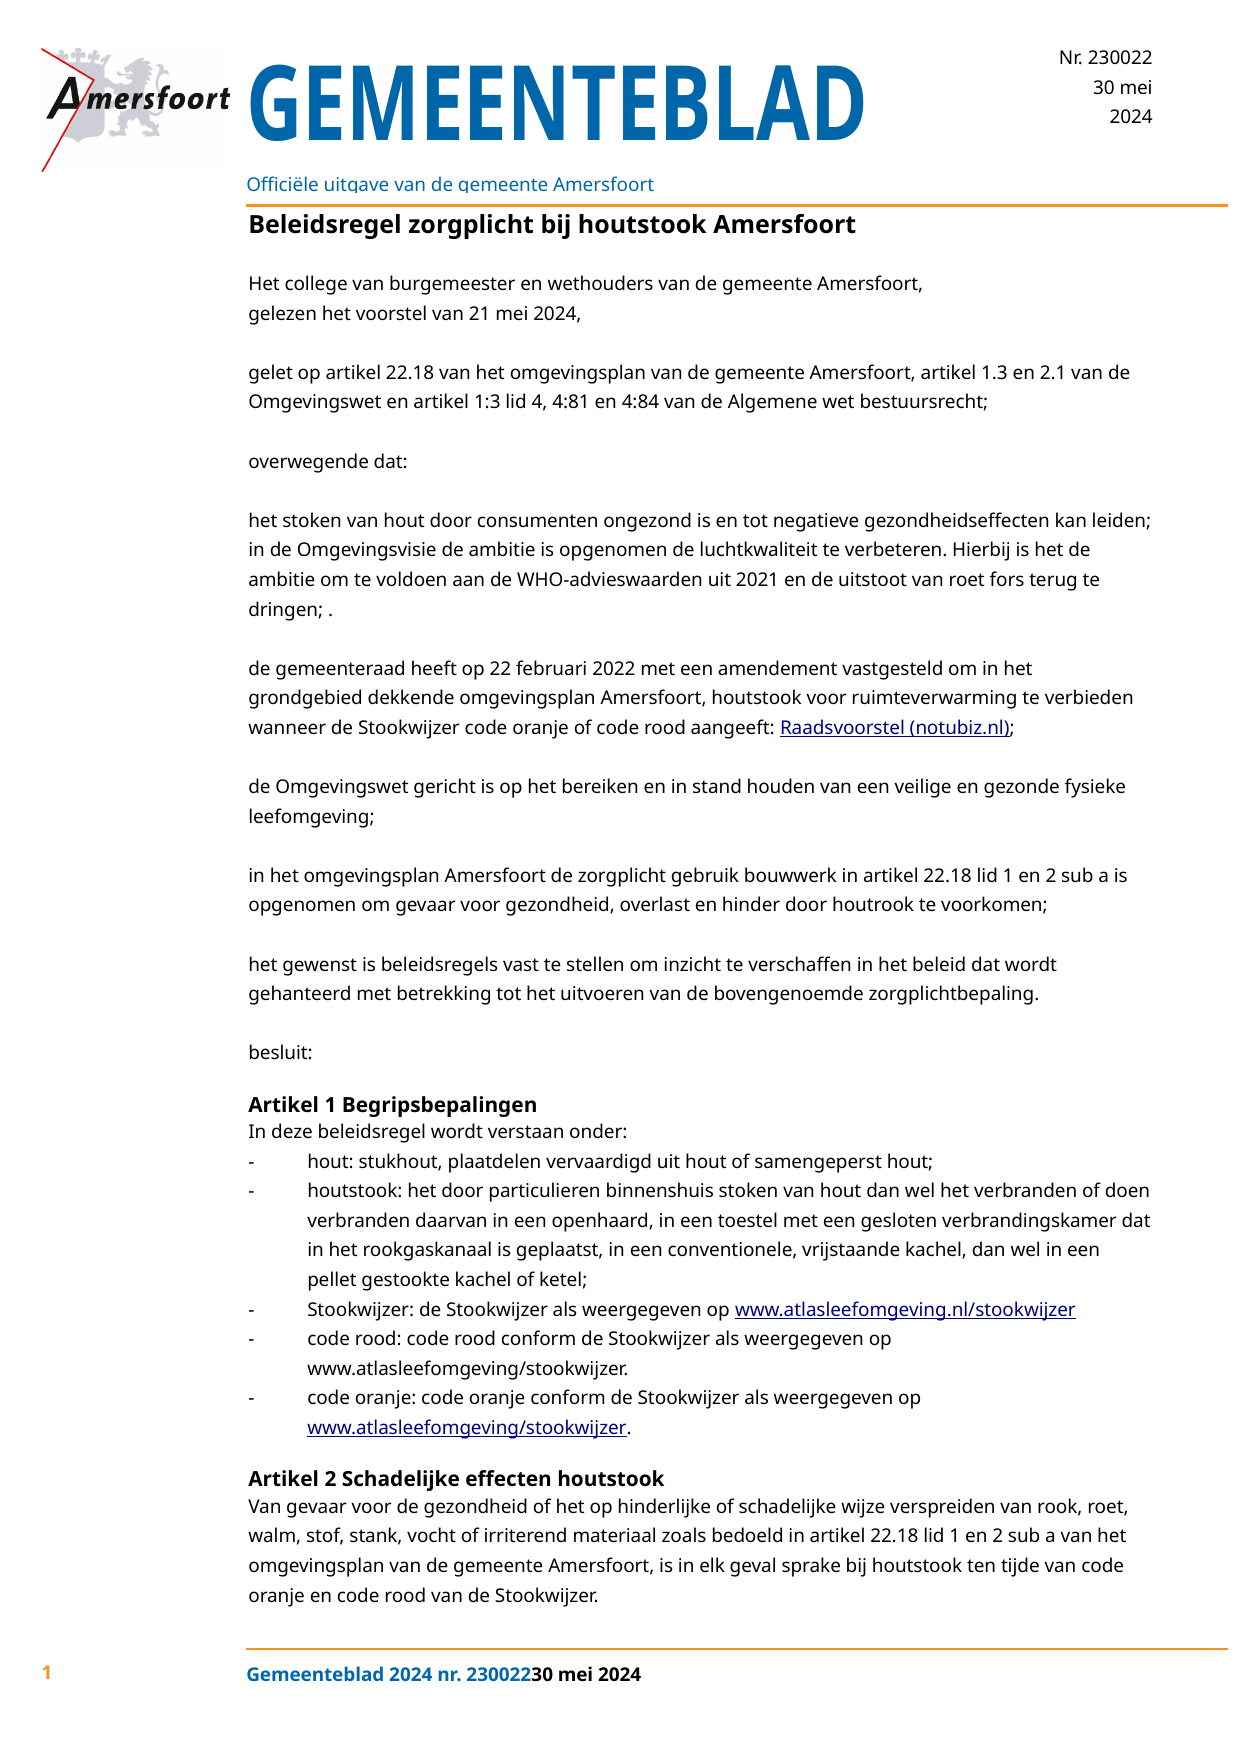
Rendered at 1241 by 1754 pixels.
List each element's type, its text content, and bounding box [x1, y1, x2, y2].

text Artikel 2 Schadelijke effecten houtstook [248, 1464, 1152, 1493]
text de Omgevingswet gericht is op het bereiken en in stand houden van een veilige en gezonde fysieke leefomgeving; [248, 773, 1152, 828]
list code oranje: code oranje conform de Stookwijzer als weergegeven op www.atlasleefomgeving/stookwijzer. [248, 1384, 1152, 1440]
text het gewenst is beleidsregels vast te stellen om inzicht te verschaffen in het beleid dat wordt gehanteerd met betrekking tot het uitvoeren van de bovengenoemde zorgplichtbepaling. [248, 951, 1152, 1006]
text gelezen het voorstel van 21 mei 2024, [248, 300, 1152, 326]
list houtstook: het door particulieren binnenshuis stoken van hout dan wel het verbranden of doen verbranden daarvan in een openhaard, in een toestel met een gesloten verbrandingskamer dat in het rookgaskanaal is geplaatst, in een conventionele, vrijstaande kachel, dan wel in een pellet gestookte kachel of ketel; [248, 1177, 1152, 1292]
text het stoken van hout door consumenten ongezond is en tot negatieve gezondheidseffecten kan leiden; [248, 507, 1152, 533]
text Artikel 1 Begripsbepalingen [248, 1090, 1152, 1118]
text overwegende dat: [248, 448, 1152, 473]
text in de Omgevingsvisie de ambitie is opgenomen de luchtkwaliteit te verbeteren. Hierbij is het de ambitie om te voldoen aan de WHO-advieswaarden uit 2021 en de uitstoot van roet fors terug te dringen; . [248, 537, 1152, 621]
text Het college van burgemeester en wethouders van de gemeente Amersfoort, [248, 270, 1152, 296]
text de gemeenteraad heeft op 22 februari 2022 met een amendement vastgesteld om in het grondgebied dekkende omgevingsplan Amersfoort, houtstook voor ruimteverwarming te verbieden wanneer de Stookwijzer code oranje of code rood aangeeft: Raadsvoorstel (notubiz.nl); [248, 655, 1152, 740]
list Stookwijzer: de Stookwijzer als weergegeven op www.atlasleefomgeving.nl/stookwijzer [248, 1296, 1152, 1322]
picture [41, 47, 231, 172]
text besluit: [248, 1039, 1152, 1065]
text Beleidsregel zorgplicht bij houtstook Amersfoort [248, 207, 1152, 241]
text In deze beleidsregel wordt verstaan onder: [248, 1118, 1152, 1144]
text gelet op artikel 22.18 van het omgevingsplan van de gemeente Amersfoort, artikel 1.3 en 2.1 van de Omgevingswet en artikel 1:3 lid 4, 4:81 en 4:84 van de Algemene wet bestuursrecht; [248, 359, 1152, 414]
list hout: stukhout, plaatdelen vervaardigd uit hout of samengeperst hout; [248, 1148, 1152, 1174]
text Van gevaar voor de gezondheid of het op hinderlijke of schadelijke wijze verspreiden van rook, roet, walm, stof, stank, vocht of irriterend materiaal zoals bedoeld in artikel 22.18 lid 1 en 2 sub a van het omgevingsplan van de gemeente Amersfoort, is in elk geval sprake bij houtstook ten tijde van code oranje en code rood van de Stookwijzer. [248, 1493, 1152, 1607]
text in het omgevingsplan Amersfoort de zorgplicht gebruik bouwwerk in artikel 22.18 lid 1 en 2 sub a is opgenomen om gevaar voor gezondheid, overlast en hinder door houtrook te voorkomen; [248, 862, 1152, 917]
list code rood: code rood conform de Stookwijzer als weergegeven op www.atlasleefomgeving/stookwijzer. [248, 1325, 1152, 1381]
